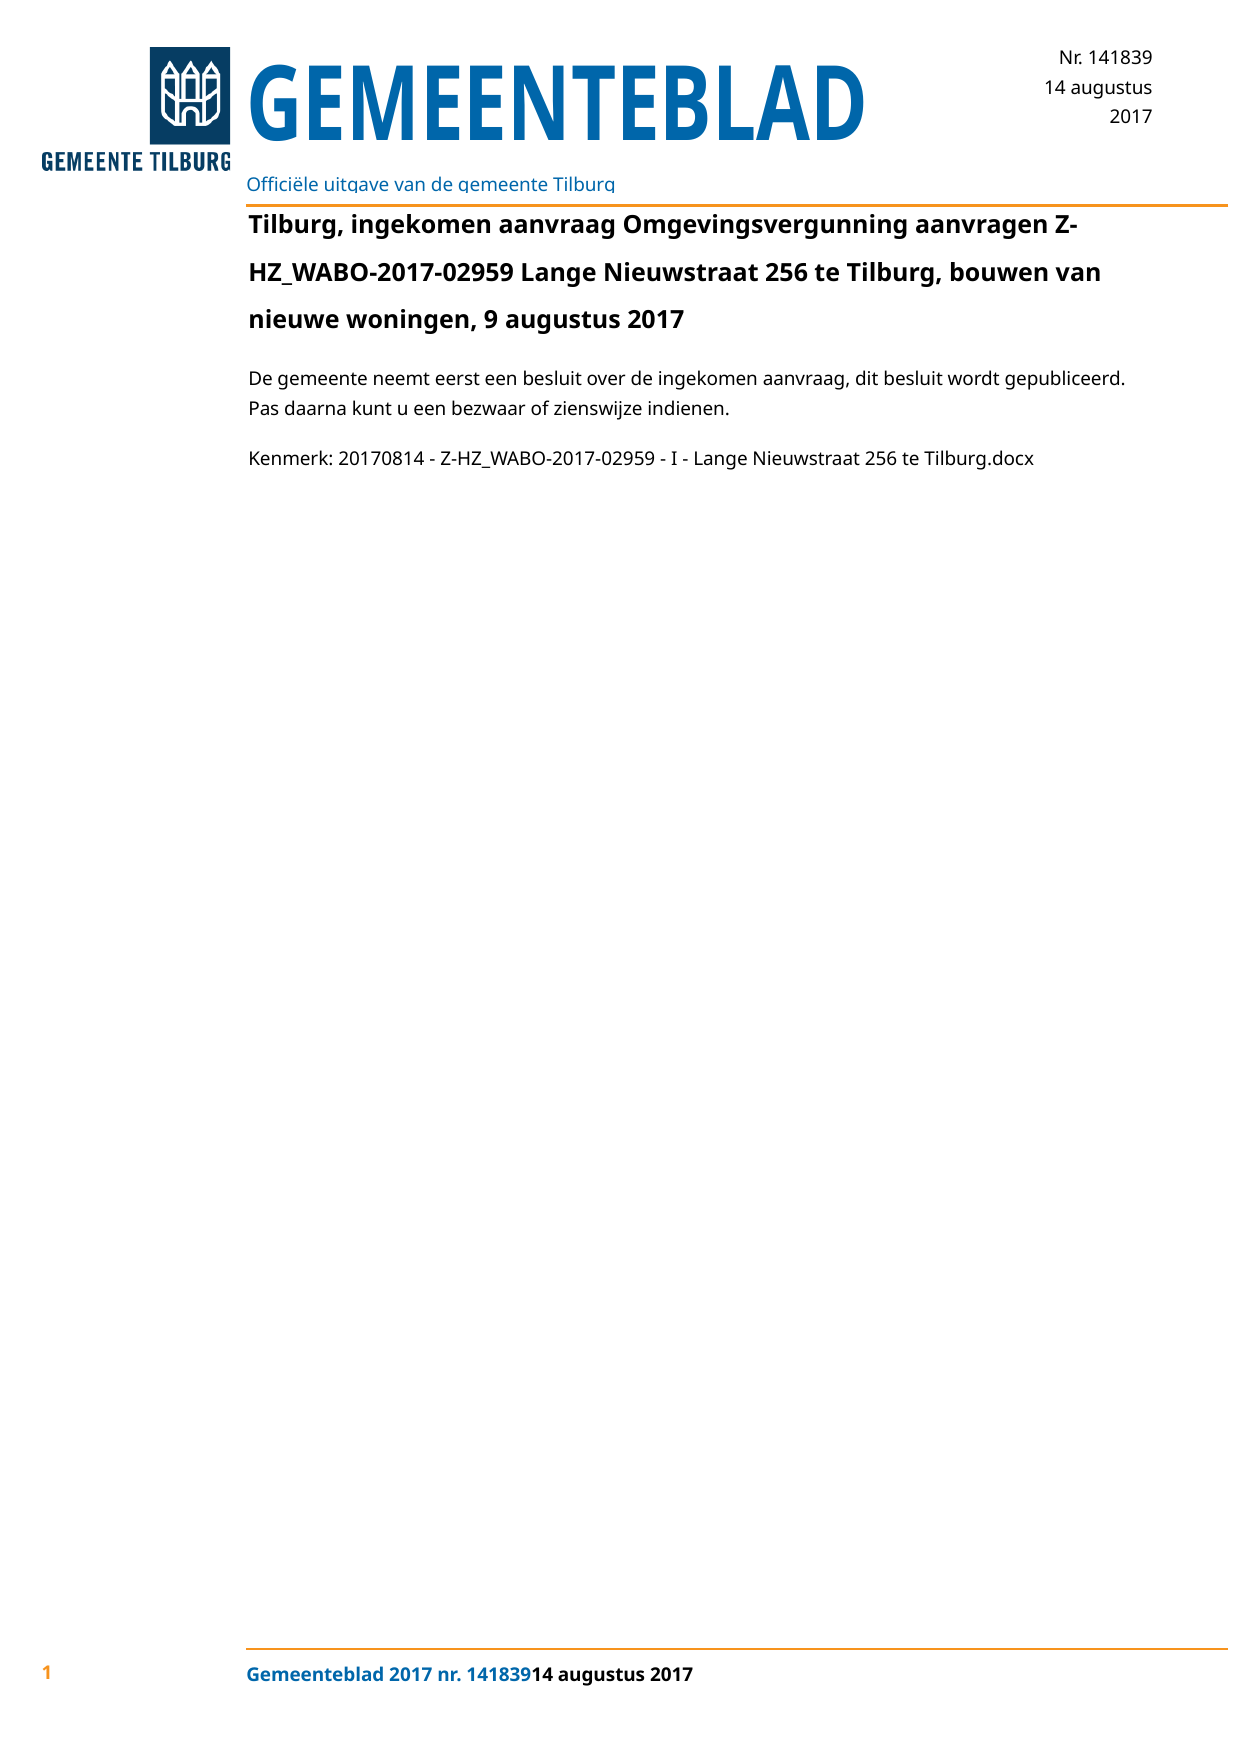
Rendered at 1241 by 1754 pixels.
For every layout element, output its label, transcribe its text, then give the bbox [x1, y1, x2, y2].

text Tilburg, ingekomen aanvraag Omgevingsvergunning aanvragen Z-HZ_WABO-2017-02959 Lange Nieuwstraat 256 te Tilburg, bouwen van nieuwe woningen, 9 augustus 2017 [248, 207, 1152, 336]
text De gemeente neemt eerst een besluit over de ingekomen aanvraag, dit besluit wordt gepubliceerd. Pas daarna kunt u een bezwaar of zienswijze indienen. [248, 366, 1152, 421]
text Kenmerk: 20170814 - Z-HZ_WABO-2017-02959 - I - Lange Nieuwstraat 256 te Tilburg.docx [248, 446, 1152, 471]
picture [41, 47, 231, 172]
